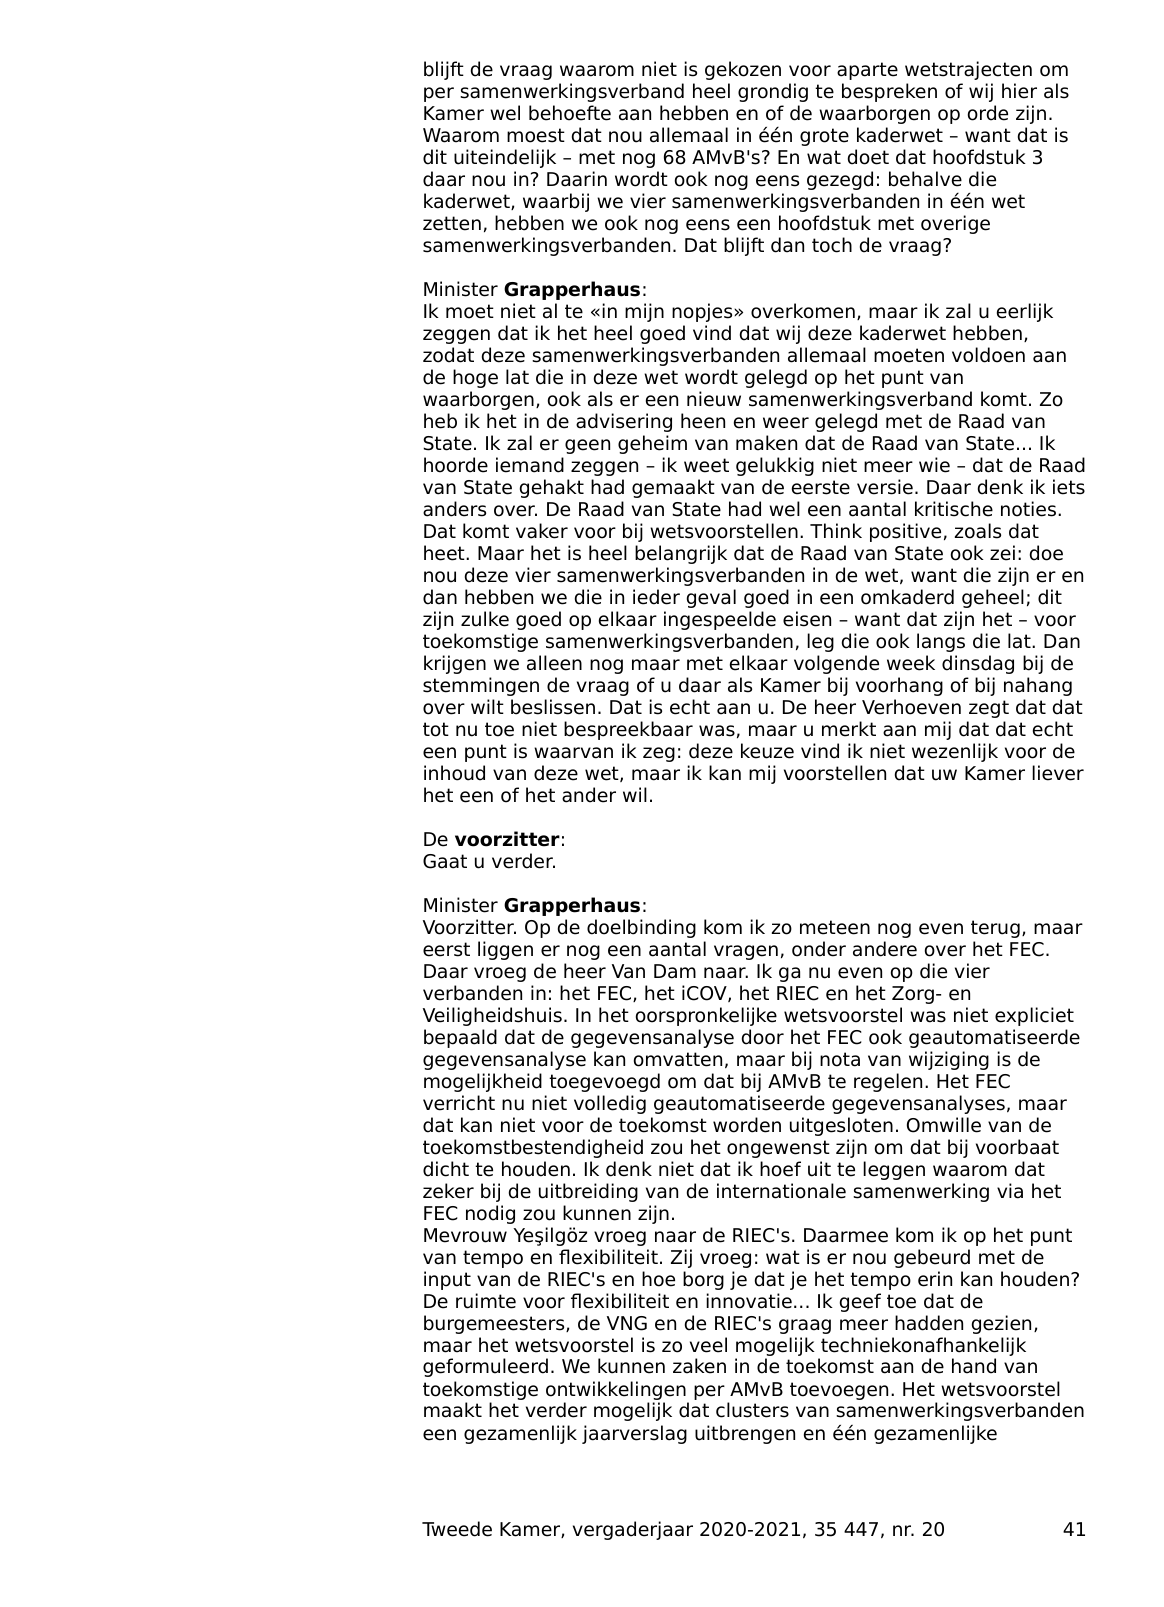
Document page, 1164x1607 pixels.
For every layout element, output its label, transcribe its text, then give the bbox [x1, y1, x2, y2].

text Mevrouw Yeşilgöz vroeg naar de RIEC's. Daarmee kom ik op het punt van tempo en flexibiliteit. Zij vroeg: wat is er nou gebeurd met de input van de RIEC's en hoe borg je dat je het tempo erin kan houden? De ruimte voor flexibiliteit en innovatie... Ik geef toe dat de burgemeesters, de VNG en de RIEC's graag meer hadden gezien, maar het wetsvoorstel is zo veel mogelijk techniekonafhankelijk geformuleerd. We kunnen zaken in de toekomst aan de hand van toekomstige ontwikkelingen per AMvB toevoegen. Het wetsvoorstel maakt het verder mogelijk dat clusters van samenwerkingsverbanden een gezamenlijk jaarverslag uitbrengen en één gezamenlijke [422, 1224, 1087, 1444]
text Gaat u verder. [422, 851, 1087, 873]
text Ik moet niet al te «in mijn nopjes» overkomen, maar ik zal u eerlijk zeggen dat ik het heel goed vind dat wij deze kaderwet hebben, zodat deze samenwerkingsverbanden allemaal moeten voldoen aan de hoge lat die in deze wet wordt gelegd op het punt van waarborgen, ook als er een nieuw samenwerkingsverband komt. Zo heb ik het in de advisering heen en weer gelegd met de Raad van State. Ik zal er geen geheim van maken dat de Raad van State... Ik hoorde iemand zeggen – ik weet gelukkig niet meer wie – dat de Raad van State gehakt had gemaakt van de eerste versie. Daar denk ik iets anders over. De Raad van State had wel een aantal kritische noties. Dat komt vaker voor bij wetsvoorstellen. Think positive, zoals dat heet. Maar het is heel belangrijk dat de Raad van State ook zei: doe nou deze vier samenwerkingsverbanden in de wet, want die zijn er en dan hebben we die in ieder geval goed in een omkaderd geheel; dit zijn zulke goed op elkaar ingespeelde eisen – want dat zijn het – voor toekomstige samenwerkingsverbanden, leg die ook langs die lat. Dan krijgen we alleen nog maar met elkaar volgende week dinsdag bij de stemmingen de vraag of u daar als Kamer bij voorhang of bij nahang over wilt beslissen. Dat is echt aan u. De heer Verhoeven zegt dat dat tot nu toe niet bespreekbaar was, maar u merkt aan mij dat dat echt een punt is waarvan ik zeg: deze keuze vind ik niet wezenlijk voor de inhoud van deze wet, maar ik kan mij voorstellen dat uw Kamer liever het een of het ander wil. [422, 301, 1087, 807]
text Minister Grapperhaus: [422, 895, 1087, 917]
text De voorzitter: [422, 829, 1087, 851]
text Voorzitter. Op de doelbinding kom ik zo meteen nog even terug, maar eerst liggen er nog een aantal vragen, onder andere over het FEC. Daar vroeg de heer Van Dam naar. Ik ga nu even op die vier verbanden in: het FEC, het iCOV, het RIEC en het Zorg- en Veiligheidshuis. In het oorspronkelijke wetsvoorstel was niet expliciet bepaald dat de gegevensanalyse door het FEC ook geautomatiseerde gegevensanalyse kan omvatten, maar bij nota van wijziging is de mogelijkheid toegevoegd om dat bij AMvB te regelen. Het FEC verricht nu niet volledig geautomatiseerde gegevensanalyses, maar dat kan niet voor de toekomst worden uitgesloten. Omwille van de toekomstbestendigheid zou het ongewenst zijn om dat bij voorbaat dicht te houden. Ik denk niet dat ik hoef uit te leggen waarom dat zeker bij de uitbreiding van de internationale samenwerking via het FEC nodig zou kunnen zijn. [422, 917, 1087, 1224]
text Minister Grapperhaus: [422, 279, 1087, 301]
text blijft de vraag waarom niet is gekozen voor aparte wetstrajecten om per samenwerkingsverband heel grondig te bespreken of wij hier als Kamer wel behoefte aan hebben en of de waarborgen op orde zijn. Waarom moest dat nou allemaal in één grote kaderwet – want dat is dit uiteindelijk – met nog 68 AMvB's? En wat doet dat hoofdstuk 3 daar nou in? Daarin wordt ook nog eens gezegd: behalve die kaderwet, waarbij we vier samenwerkingsverbanden in één wet zetten, hebben we ook nog eens een hoofdstuk met overige samenwerkingsverbanden. Dat blijft dan toch de vraag? [422, 59, 1087, 257]
